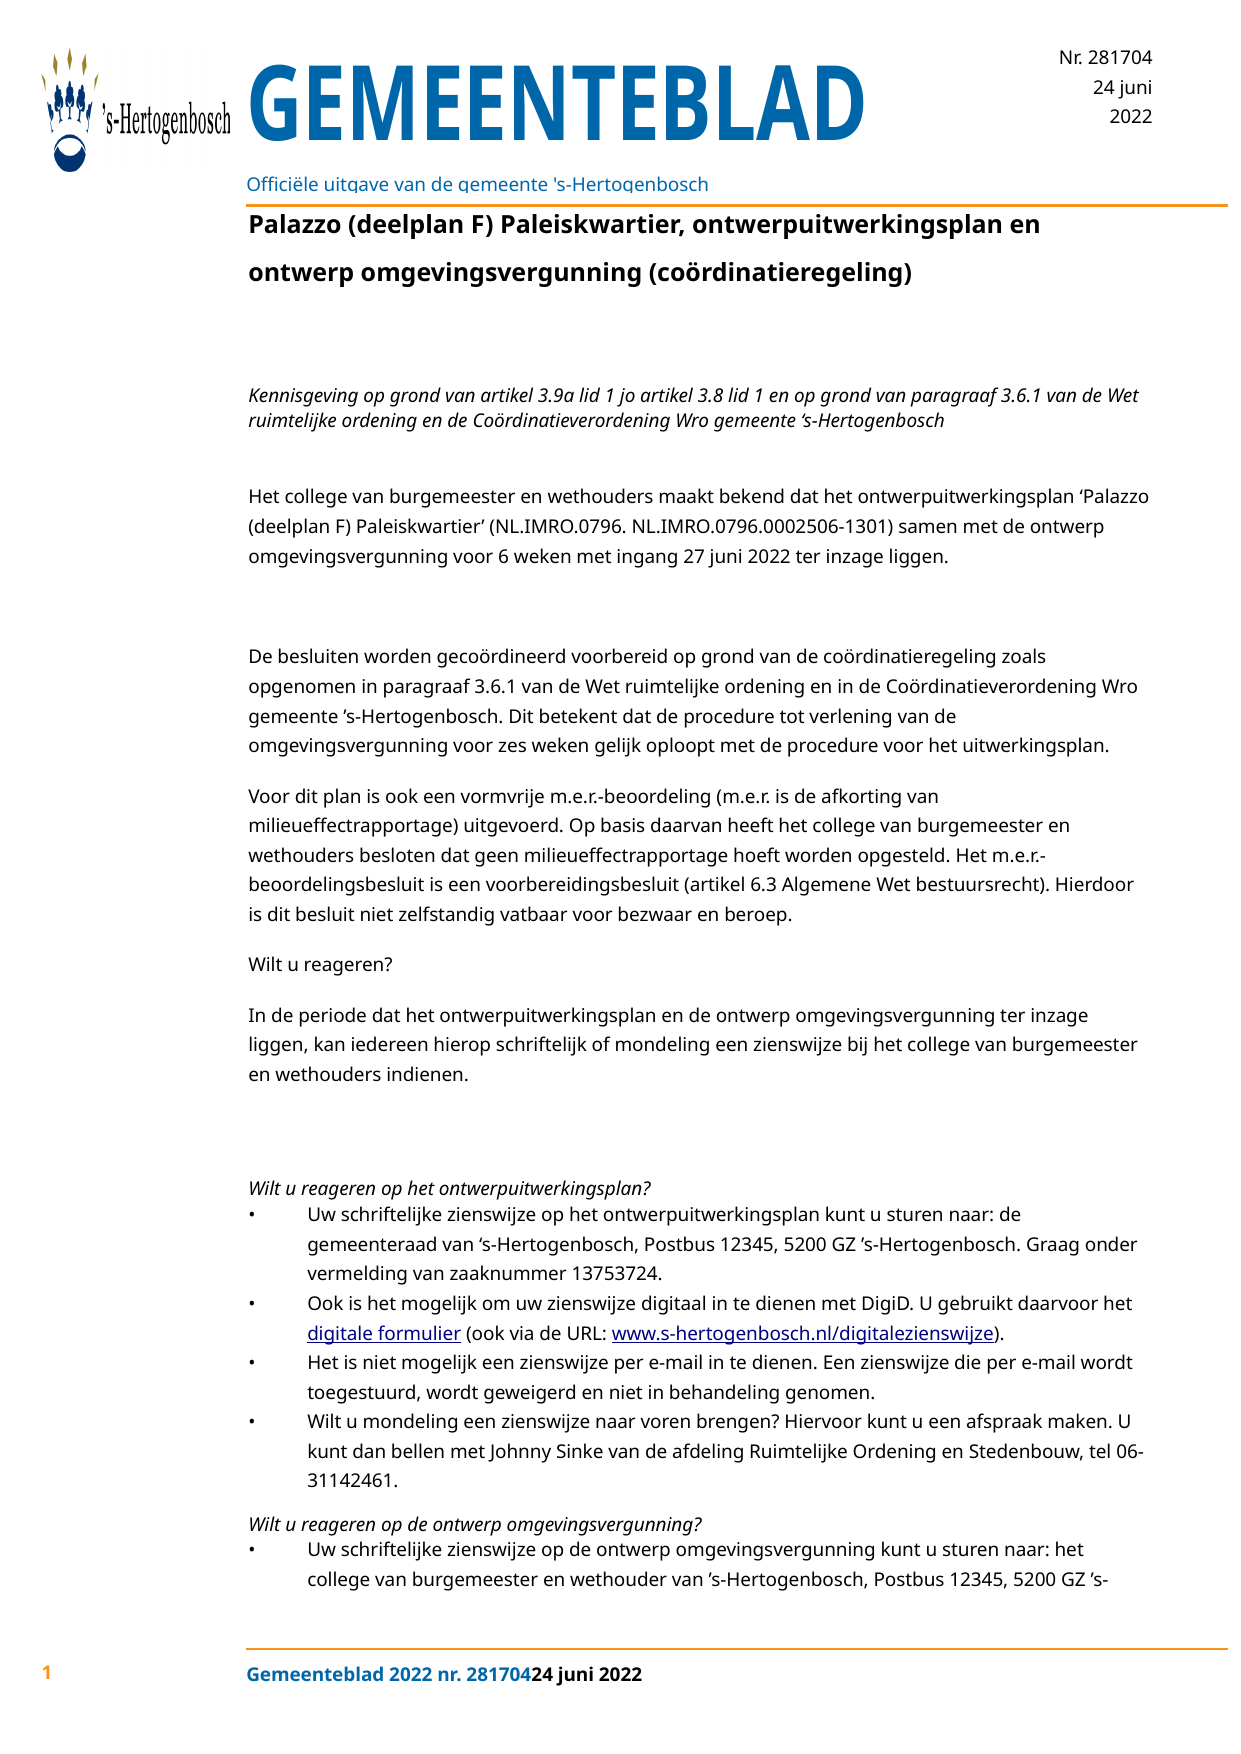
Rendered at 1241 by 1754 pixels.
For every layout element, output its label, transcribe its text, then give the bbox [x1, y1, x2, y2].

text Palazzo (deelplan F) Paleiskwartier, ontwerpuitwerkingsplan en ontwerp omgevingsvergunning (coördinatieregeling) [248, 207, 1152, 288]
text Wilt u reageren op de ontwerp omgevingsvergunning? [248, 1511, 1152, 1536]
list Ook is het mogelijk om uw zienswijze digitaal in te dienen met DigiD. U gebruikt daarvoor het digitale formulier (ook via de URL: www.s-hertogenbosch.nl/digitalezienswijze). [248, 1290, 1152, 1345]
text Kennisgeving op grond van artikel 3.9a lid 1 jo artikel 3.8 lid 1 en op grond van paragraaf 3.6.1 van de Wet ruimtelijke ordening en de Coördinatieverordening Wro gemeente ‘s-Hertogenbosch [248, 382, 1152, 433]
text Het college van burgemeester en wethouders maakt bekend dat het ontwerpuitwerkingsplan ‘Palazzo (deelplan F) Paleiskwartier’ (NL.IMRO.0796. NL.IMRO.0796.0002506-1301) samen met de ontwerp omgevingsvergunning voor 6 weken met ingang 27 juni 2022 ter inzage liggen. [248, 484, 1152, 569]
list Wilt u mondeling een zienswijze naar voren brengen? Hiervoor kunt u een afspraak maken. U kunt dan bellen met Johnny Sinke van de afdeling Ruimtelijke Ordening en Stedenbouw, tel 06-31142461. [248, 1408, 1152, 1493]
list Uw schriftelijke zienswijze op het ontwerpuitwerkingsplan kunt u sturen naar: de gemeenteraad van ‘s-Hertogenbosch, Postbus 12345, 5200 GZ ’s-Hertogenbosch. Graag onder vermelding van zaaknummer 13753724. [248, 1201, 1152, 1286]
text De besluiten worden gecoördineerd voorbereid op grond van de coördinatieregeling zoals opgenomen in paragraaf 3.6.1 van de Wet ruimtelijke ordening en in de Coördinatieverordening Wro gemeente ’s-Hertogenbosch. Dit betekent dat de procedure tot verlening van de omgevingsvergunning voor zes weken gelijk oploopt met de procedure voor het uitwerkingsplan. [248, 644, 1152, 758]
picture [41, 47, 231, 172]
list Uw schriftelijke zienswijze op de ontwerp omgevingsvergunning kunt u sturen naar: het college van burgemeester en wethouder van ’s-Hertogenbosch, Postbus 12345, 5200 GZ ’s- [248, 1536, 1152, 1592]
text Voor dit plan is ook een vormvrije m.e.r.-beoordeling (m.e.r. is de afkorting van milieueffectrapportage) uitgevoerd. Op basis daarvan heeft het college van burgemeester en wethouders besloten dat geen milieueffectrapportage hoeft worden opgesteld. Het m.e.r.-beoordelingsbesluit is een voorbereidingsbesluit (artikel 6.3 Algemene Wet bestuursrecht). Hierdoor is dit besluit niet zelfstandig vatbaar voor bezwaar en beroep. [248, 783, 1152, 927]
list Het is niet mogelijk een zienswijze per e-mail in te dienen. Een zienswijze die per e-mail wordt toegestuurd, wordt geweigerd en niet in behandeling genomen. [248, 1349, 1152, 1404]
text Wilt u reageren op het ontwerpuitwerkingsplan? [248, 1176, 1152, 1201]
text Wilt u reageren? [248, 952, 1152, 977]
text In de periode dat het ontwerpuitwerkingsplan en de ontwerp omgevingsvergunning ter inzage liggen, kan iedereen hierop schriftelijk of mondeling een zienswijze bij het college van burgemeester en wethouders indienen. [248, 1002, 1152, 1087]
